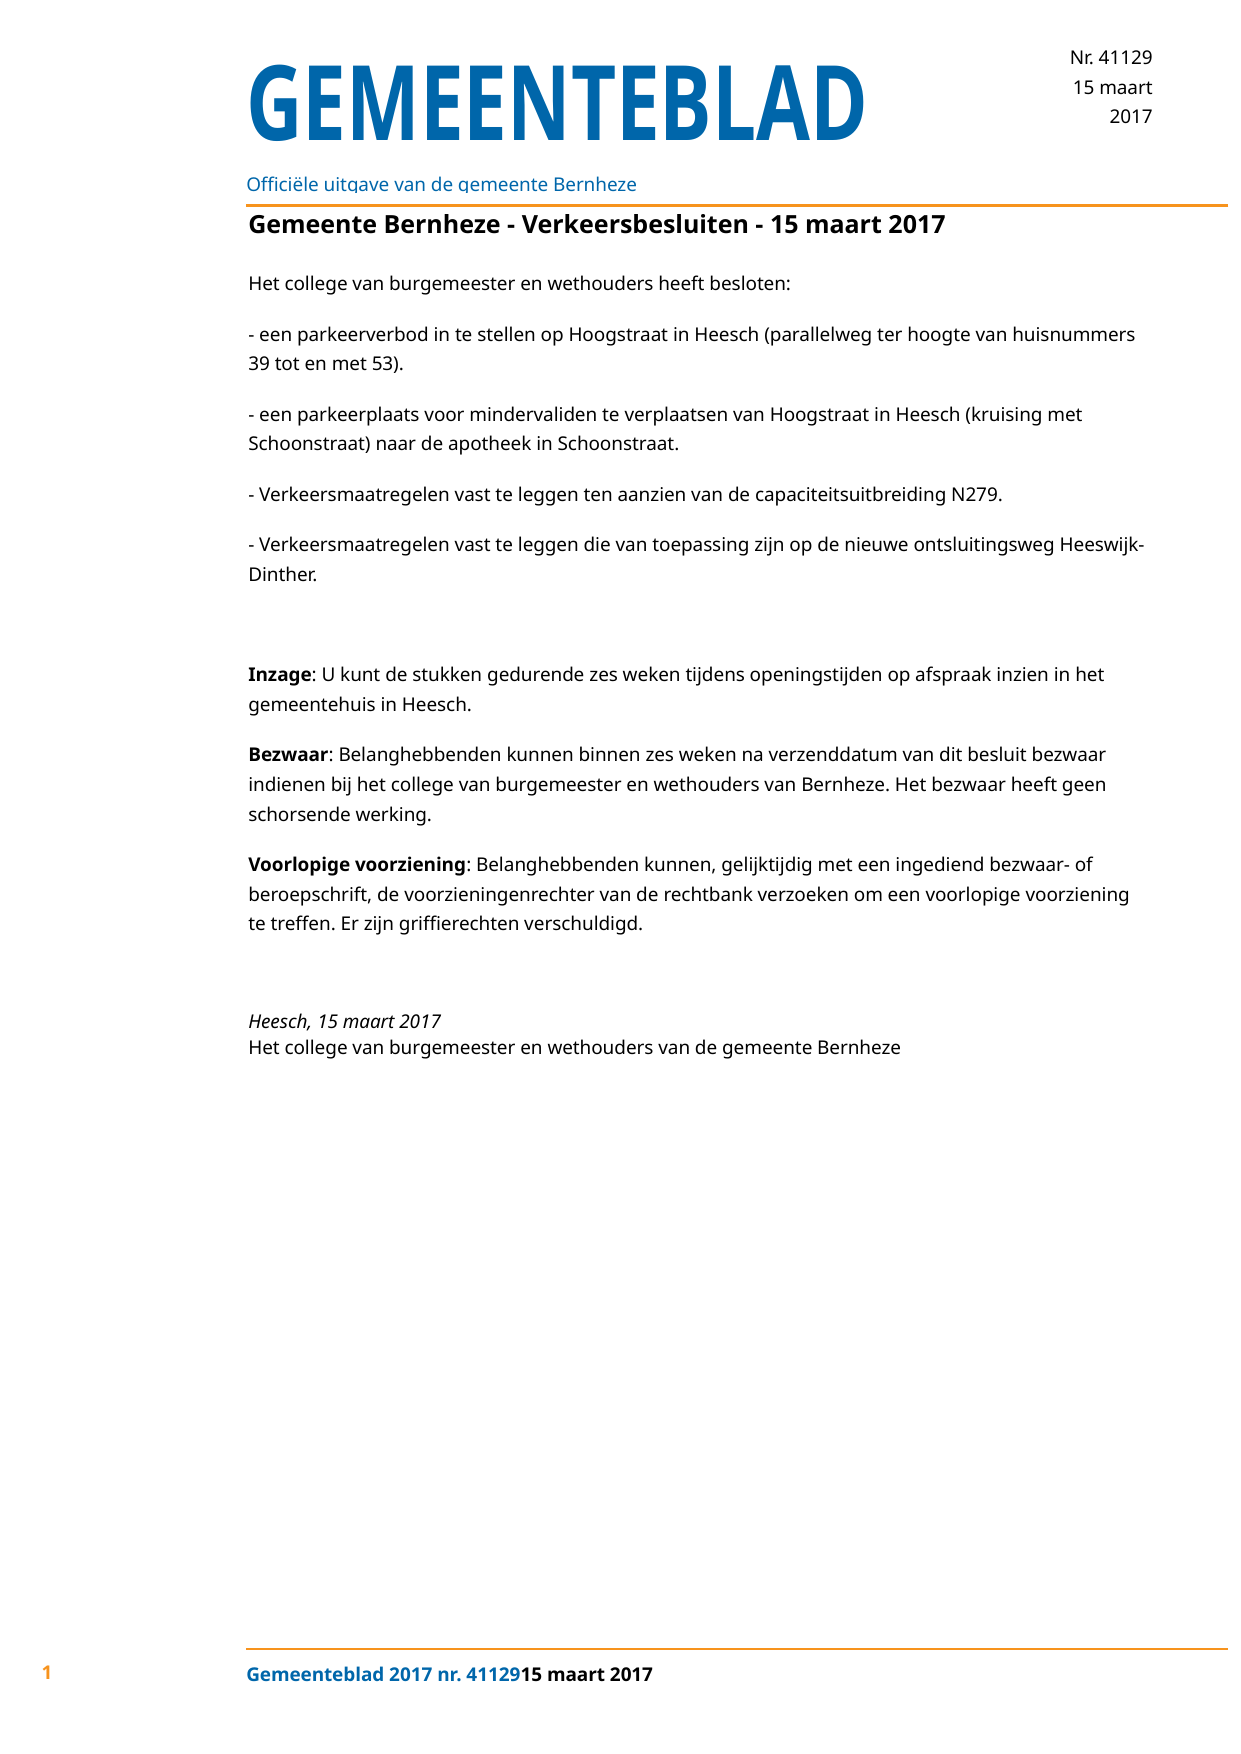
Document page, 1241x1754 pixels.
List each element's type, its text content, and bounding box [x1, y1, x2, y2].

text Gemeente Bernheze - Verkeersbesluiten - 15 maart 2017 [248, 207, 1152, 241]
text Inzage: U kunt de stukken gedurende zes weken tijdens openingstijden op afspraak inzien in het gemeentehuis in Heesch. [248, 662, 1152, 717]
text Het college van burgemeester en wethouders heeft besloten: [248, 270, 1152, 296]
picture [41, 47, 231, 172]
text - een parkeerverbod in te stellen op Hoogstraat in Heesch (parallelweg ter hoogte van huisnummers 39 tot en met 53). [248, 321, 1152, 376]
text Het college van burgemeester en wethouders van de gemeente Bernheze [248, 1034, 1152, 1060]
text - een parkeerplaats voor mindervaliden te verplaatsen van Hoogstraat in Heesch (kruising met Schoonstraat) naar de apotheek in Schoonstraat. [248, 401, 1152, 456]
text Voorlopige voorziening: Belanghebbenden kunnen, gelijktijdig met een ingediend bezwaar- of beroepschrift, de voorzieningenrechter van de rechtbank verzoeken om een voorlopige voorziening te treffen. Er zijn griffierechten verschuldigd. [248, 851, 1152, 936]
text Bezwaar: Belanghebbenden kunnen binnen zes weken na verzenddatum van dit besluit bezwaar indienen bij het college van burgemeester en wethouders van Bernheze. Het bezwaar heeft geen schorsende werking. [248, 742, 1152, 826]
text Heesch, 15 maart 2017 [248, 1008, 1152, 1034]
text - Verkeersmaatregelen vast te leggen die van toepassing zijn op de nieuwe ontsluitingsweg Heeswijk-Dinther. [248, 531, 1152, 586]
text - Verkeersmaatregelen vast te leggen ten aanzien van de capaciteitsuitbreiding N279. [248, 481, 1152, 506]
